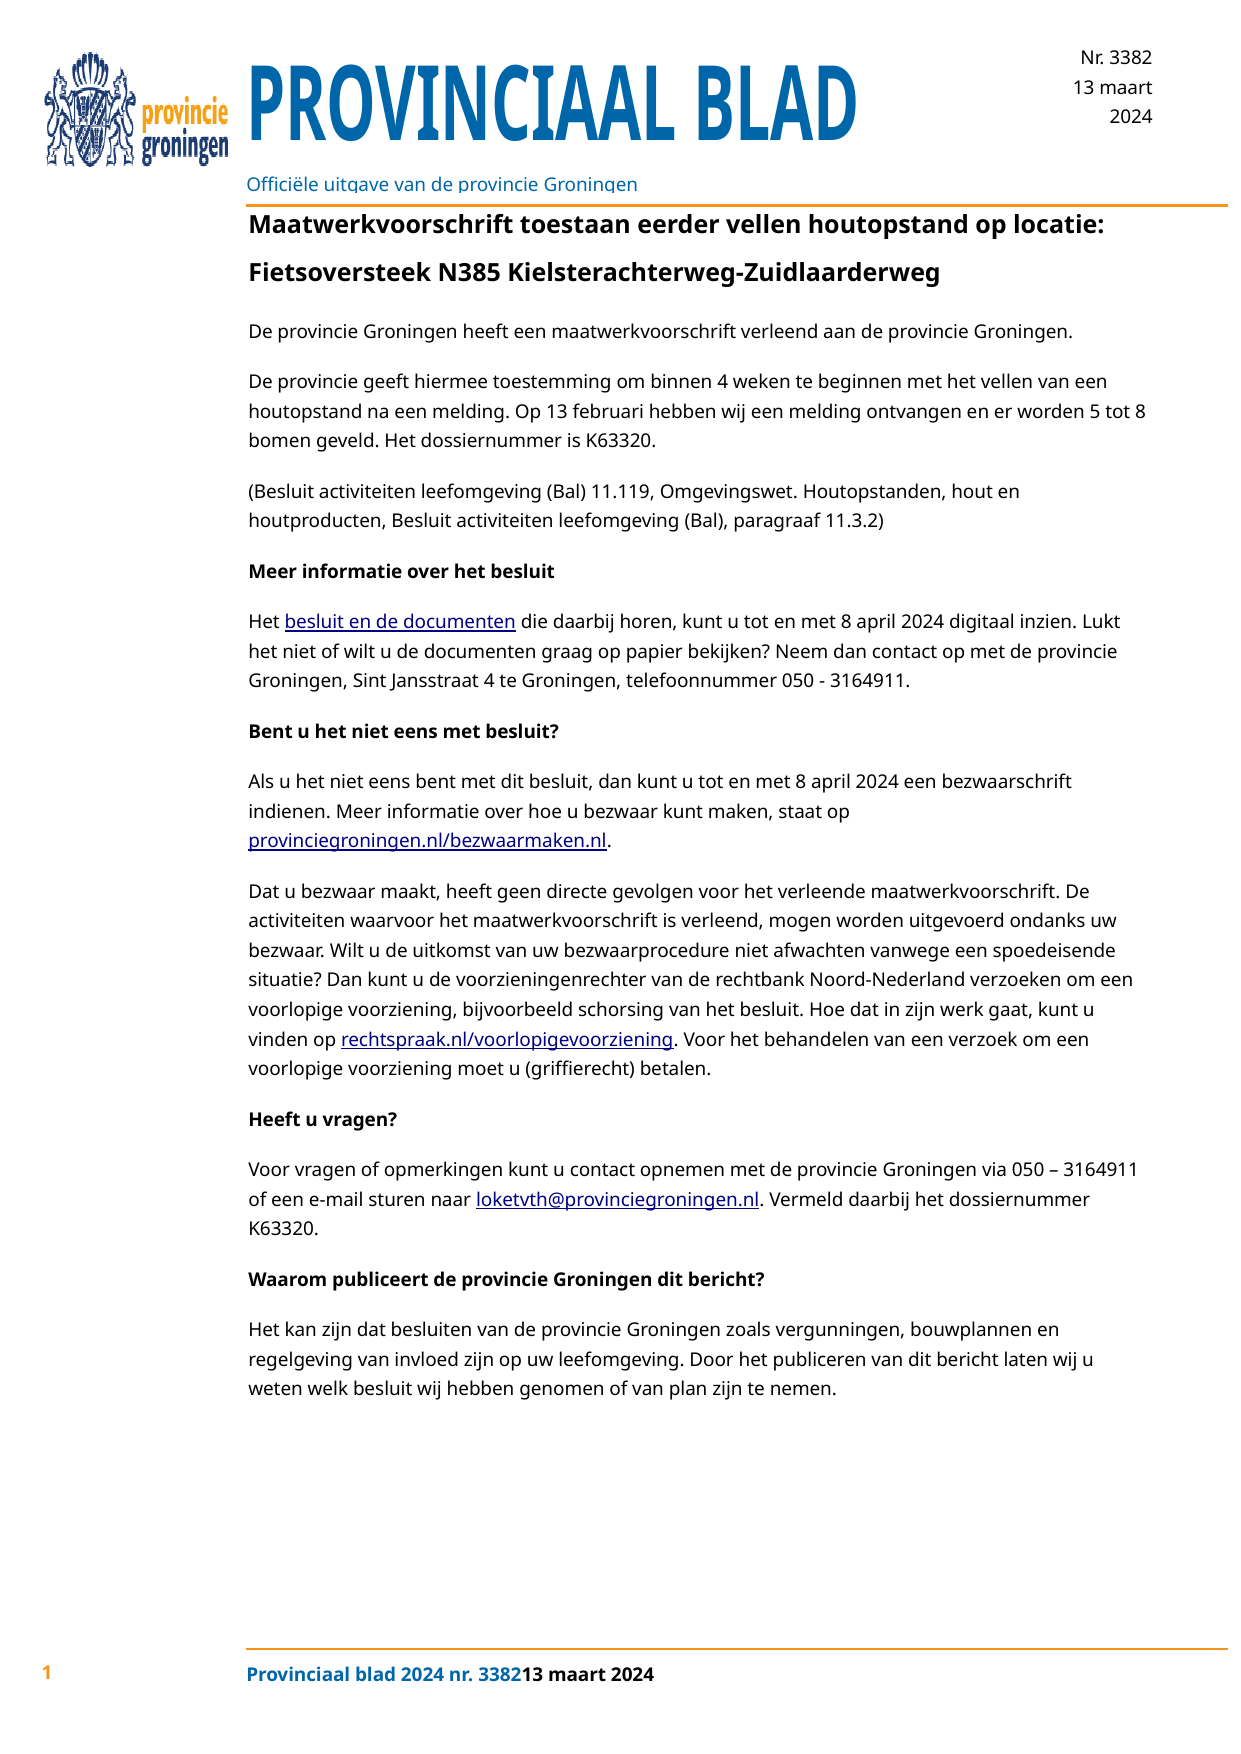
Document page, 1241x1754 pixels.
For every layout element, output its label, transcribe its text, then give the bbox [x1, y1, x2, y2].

text Waarom publiceert de provincie Groningen dit bericht? [248, 1266, 1152, 1292]
text Bent u het niet eens met besluit? [248, 718, 1152, 744]
text Het besluit en de documenten die daarbij horen, kunt u tot en met 8 april 2024 digitaal inzien. Lukt het niet of wilt u de documenten graag op papier bekijken? Neem dan contact op met de provincie Groningen, Sint Jansstraat 4 te Groningen, telefoonnummer 050 - 3164911. [248, 608, 1152, 693]
text (Besluit activiteiten leefomgeving (Bal) 11.119, Omgevingswet. Houtopstanden, hout en houtproducten, Besluit activiteiten leefomgeving (Bal), paragraaf 11.3.2) [248, 478, 1152, 533]
text Als u het niet eens bent met dit besluit, dan kunt u tot en met 8 april 2024 een bezwaarschrift indienen. Meer informatie over hoe u bezwaar kunt maken, staat op provinciegroningen.nl/bezwaarmaken.nl. [248, 768, 1152, 853]
text Dat u bezwaar maakt, heeft geen directe gevolgen voor het verleende maatwerkvoorschrift. De activiteiten waarvoor het maatwerkvoorschrift is verleend, mogen worden uitgevoerd ondanks uw bezwaar. Wilt u de uitkomst van uw bezwaarprocedure niet afwachten vanwege een spoedeisende situatie? Dan kunt u de voorzieningenrechter van de rechtbank Noord-Nederland verzoeken om een voorlopige voorziening, bijvoorbeeld schorsing van het besluit. Hoe dat in zijn werk gaat, kunt u vinden op rechtspraak.nl/voorlopigevoorziening. Voor het behandelen van een verzoek om een voorlopige voorziening moet u (griffierecht) betalen. [248, 878, 1152, 1081]
text Meer informatie over het besluit [248, 558, 1152, 584]
picture [41, 47, 231, 172]
text De provincie Groningen heeft een maatwerkvoorschrift verleend aan de provincie Groningen. [248, 318, 1152, 344]
text Heeft u vragen? [248, 1106, 1152, 1132]
text Voor vragen of opmerkingen kunt u contact opnemen met de provincie Groningen via 050 – 3164911 of een e-mail sturen naar loketvth@provinciegroningen.nl. Vermeld daarbij het dossiernummer K63320. [248, 1156, 1152, 1241]
text De provincie geeft hiermee toestemming om binnen 4 weken te beginnen met het vellen van een houtopstand na een melding. Op 13 februari hebben wij een melding ontvangen en er worden 5 tot 8 bomen geveld. Het dossiernummer is K63320. [248, 368, 1152, 453]
text Het kan zijn dat besluiten van de provincie Groningen zoals vergunningen, bouwplannen en regelgeving van invloed zijn op uw leefomgeving. Door het publiceren van dit bericht laten wij u weten welk besluit wij hebben genomen of van plan zijn te nemen. [248, 1316, 1152, 1401]
text Maatwerkvoorschrift toestaan eerder vellen houtopstand op locatie: Fietsoversteek N385 Kielsterachterweg-Zuidlaarderweg [248, 207, 1152, 288]
